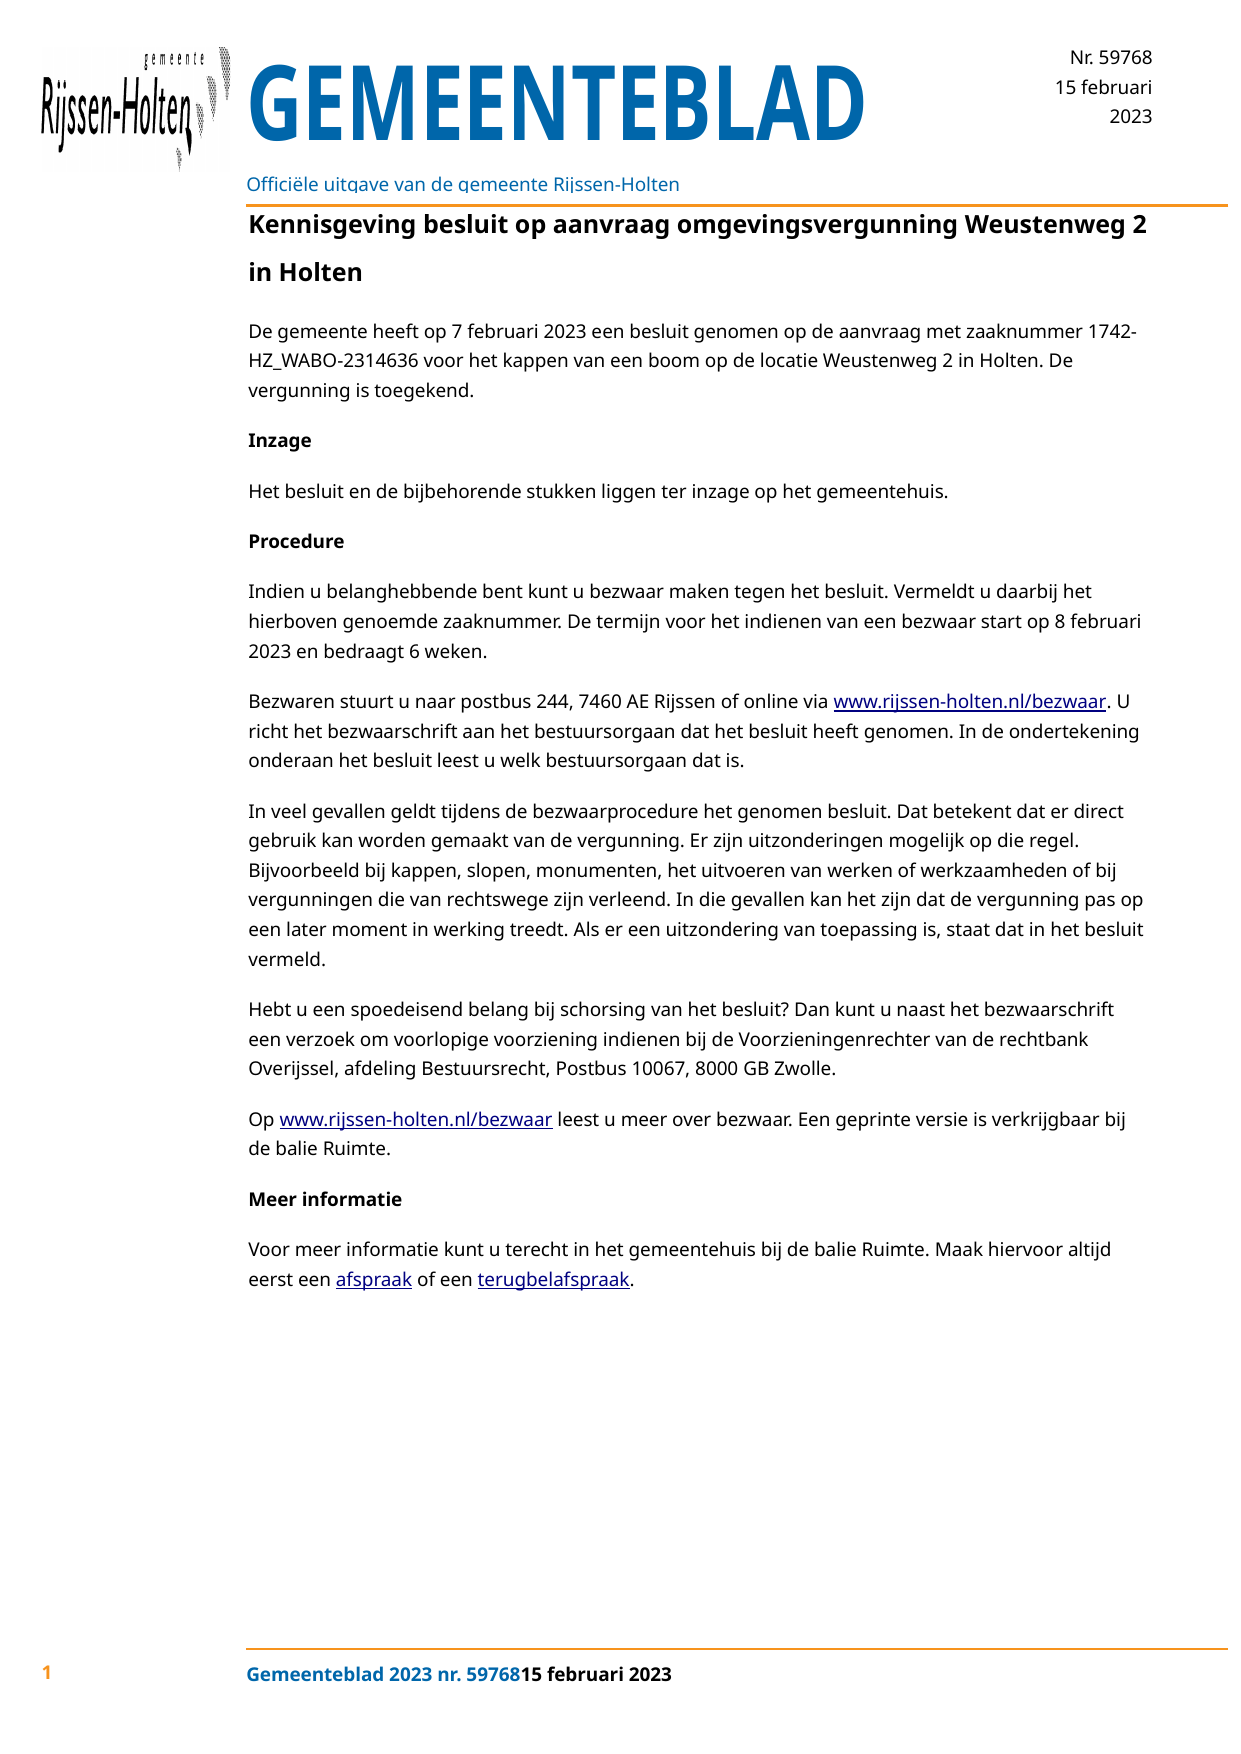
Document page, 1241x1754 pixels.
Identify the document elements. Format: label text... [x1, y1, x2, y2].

text Voor meer informatie kunt u terecht in het gemeentehuis bij de balie Ruimte. Maak hiervoor altijd eerst een afspraak of een terugbelafspraak. [248, 1236, 1152, 1292]
text Inzage [248, 427, 1152, 453]
text In veel gevallen geldt tijdens de bezwaarprocedure het genomen besluit. Dat betekent dat er direct gebruik kan worden gemaakt van de vergunning. Er zijn uitzonderingen mogelijk op die regel. Bijvoorbeeld bij kappen, slopen, monumenten, het uitvoeren van werken of werkzaamheden of bij vergunningen die van rechtswege zijn verleend. In die gevallen kan het zijn dat de vergunning pas op een later moment in werking treedt. Als er een uitzondering van toepassing is, staat dat in het besluit vermeld. [248, 798, 1152, 972]
text Meer informatie [248, 1186, 1152, 1212]
text Kennisgeving besluit op aanvraag omgevingsvergunning Weustenweg 2 in Holten [248, 207, 1152, 288]
text De gemeente heeft op 7 februari 2023 een besluit genomen op de aanvraag met zaaknummer 1742-HZ_WABO-2314636 voor het kappen van een boom op de locatie Weustenweg 2 in Holten. De vergunning is toegekend. [248, 318, 1152, 403]
text Op www.rijssen-holten.nl/bezwaar leest u meer over bezwaar. Een geprinte versie is verkrijgbaar bij de balie Ruimte. [248, 1106, 1152, 1161]
text Het besluit en de bijbehorende stukken liggen ter inzage op het gemeentehuis. [248, 478, 1152, 504]
picture [41, 47, 231, 172]
text Hebt u een spoedeisend belang bij schorsing van het besluit? Dan kunt u naast het bezwaarschrift een verzoek om voorlopige voorziening indienen bij de Voorzieningenrechter van de rechtbank Overijssel, afdeling Bestuursrecht, Postbus 10067, 8000 GB Zwolle. [248, 996, 1152, 1081]
text Indien u belanghebbende bent kunt u bezwaar maken tegen het besluit. Vermeldt u daarbij het hierboven genoemde zaaknummer. De termijn voor het indienen van een bezwaar start op 8 februari 2023 en bedraagt 6 weken. [248, 579, 1152, 664]
text Bezwaren stuurt u naar postbus 244, 7460 AE Rijssen of online via www.rijssen-holten.nl/bezwaar. U richt het bezwaarschrift aan het bestuursorgaan dat het besluit heeft genomen. In de ondertekening onderaan het besluit leest u welk bestuursorgaan dat is. [248, 688, 1152, 773]
text Procedure [248, 528, 1152, 554]
